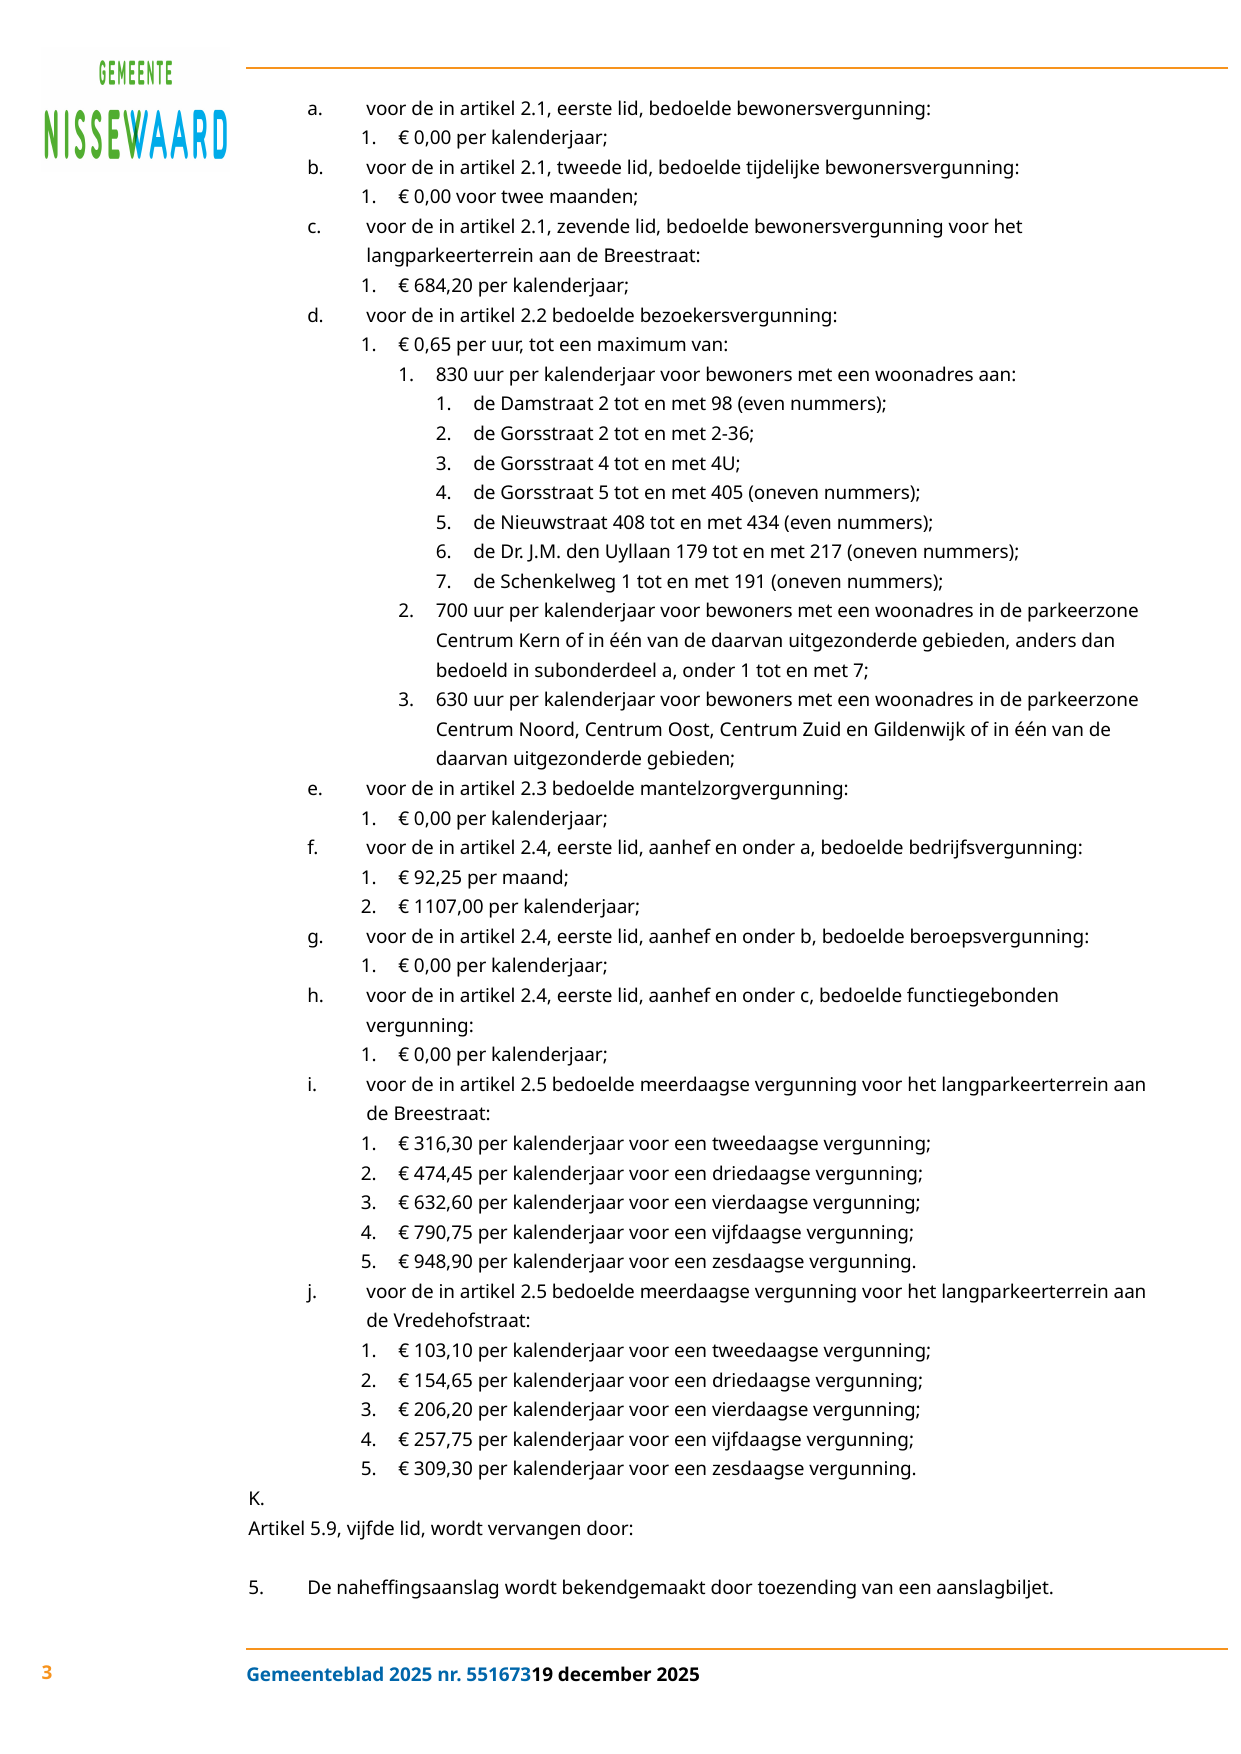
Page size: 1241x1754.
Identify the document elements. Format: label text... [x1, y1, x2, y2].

list voor de in artikel 2.1, tweede lid, bedoelde tijdelijke bewonersvergunning: [307, 154, 1152, 180]
list € 316,30 per kalenderjaar voor een tweedaagse vergunning; [361, 1130, 1152, 1156]
list € 0,00 per kalenderjaar; [361, 805, 1152, 831]
list € 948,90 per kalenderjaar voor een zesdaagse vergunning. [361, 1248, 1152, 1274]
list voor de in artikel 2.2 bedoelde bezoekersvergunning: [307, 302, 1152, 328]
list de Schenkelweg 1 tot en met 191 (oneven nummers); [436, 568, 1152, 594]
picture [41, 47, 231, 172]
list de Gorsstraat 5 tot en met 405 (oneven nummers); [436, 479, 1152, 505]
list voor de in artikel 2.1, eerste lid, bedoelde bewonersvergunning: [307, 95, 1152, 121]
list de Nieuwstraat 408 tot en met 434 (even nummers); [436, 509, 1152, 535]
list € 0,00 per kalenderjaar; [361, 124, 1152, 150]
text Artikel 5.9, vijfde lid, wordt vervangen door: [248, 1515, 1152, 1541]
list € 92,25 per maand; [361, 864, 1152, 890]
list de Dr. J.M. den Uyllaan 179 tot en met 217 (oneven nummers); [436, 538, 1152, 564]
list 700 uur per kalenderjaar voor bewoners met een woonadres in de parkeerzone Centrum Kern of in één van de daarvan uitgezonderde gebieden, anders dan bedoeld in subonderdeel a, onder 1 tot en met 7; [398, 598, 1152, 683]
list voor de in artikel 2.5 bedoelde meerdaagse vergunning voor het langparkeerterrein aan de Vredehofstraat: [307, 1278, 1152, 1333]
list € 103,10 per kalenderjaar voor een tweedaagse vergunning; [361, 1337, 1152, 1363]
list € 0,65 per uur, tot een maximum van: [361, 331, 1152, 357]
list € 1107,00 per kalenderjaar; [361, 893, 1152, 919]
list € 309,30 per kalenderjaar voor een zesdaagse vergunning. [361, 1456, 1152, 1481]
list € 632,60 per kalenderjaar voor een vierdaagse vergunning; [361, 1189, 1152, 1215]
list € 206,20 per kalenderjaar voor een vierdaagse vergunning; [361, 1396, 1152, 1422]
list voor de in artikel 2.1, zevende lid, bedoelde bewonersvergunning voor het langparkeerterrein aan de Breestraat: [307, 213, 1152, 268]
list voor de in artikel 2.4, eerste lid, aanhef en onder a, bedoelde bedrijfsvergunning: [307, 834, 1152, 860]
list voor de in artikel 2.4, eerste lid, aanhef en onder b, bedoelde beroepsvergunning: [307, 923, 1152, 949]
text K. [248, 1485, 1152, 1511]
list € 0,00 per kalenderjaar; [361, 1041, 1152, 1067]
list € 790,75 per kalenderjaar voor een vijfdaagse vergunning; [361, 1219, 1152, 1245]
list € 474,45 per kalenderjaar voor een driedaagse vergunning; [361, 1160, 1152, 1186]
list voor de in artikel 2.4, eerste lid, aanhef en onder c, bedoelde functiegebonden vergunning: [307, 982, 1152, 1038]
list € 684,20 per kalenderjaar; [361, 272, 1152, 298]
list 630 uur per kalenderjaar voor bewoners met een woonadres in de parkeerzone Centrum Noord, Centrum Oost, Centrum Zuid en Gildenwijk of in één van de daarvan uitgezonderde gebieden; [398, 686, 1152, 771]
list € 0,00 per kalenderjaar; [361, 953, 1152, 978]
list € 0,00 voor twee maanden; [361, 183, 1152, 209]
list € 257,75 per kalenderjaar voor een vijfdaagse vergunning; [361, 1426, 1152, 1452]
list voor de in artikel 2.3 bedoelde mantelzorgvergunning: [307, 775, 1152, 801]
list voor de in artikel 2.5 bedoelde meerdaagse vergunning voor het langparkeerterrein aan de Breestraat: [307, 1071, 1152, 1126]
list 830 uur per kalenderjaar voor bewoners met een woonadres aan: [398, 361, 1152, 387]
list de Damstraat 2 tot en met 98 (even nummers); [436, 391, 1152, 416]
list De naheffingsaanslag wordt bekendgemaakt door toezending van een aanslagbiljet. [248, 1574, 1152, 1600]
list € 154,65 per kalenderjaar voor een driedaagse vergunning; [361, 1367, 1152, 1393]
list de Gorsstraat 4 tot en met 4U; [436, 450, 1152, 476]
list de Gorsstraat 2 tot en met 2-36; [436, 420, 1152, 446]
